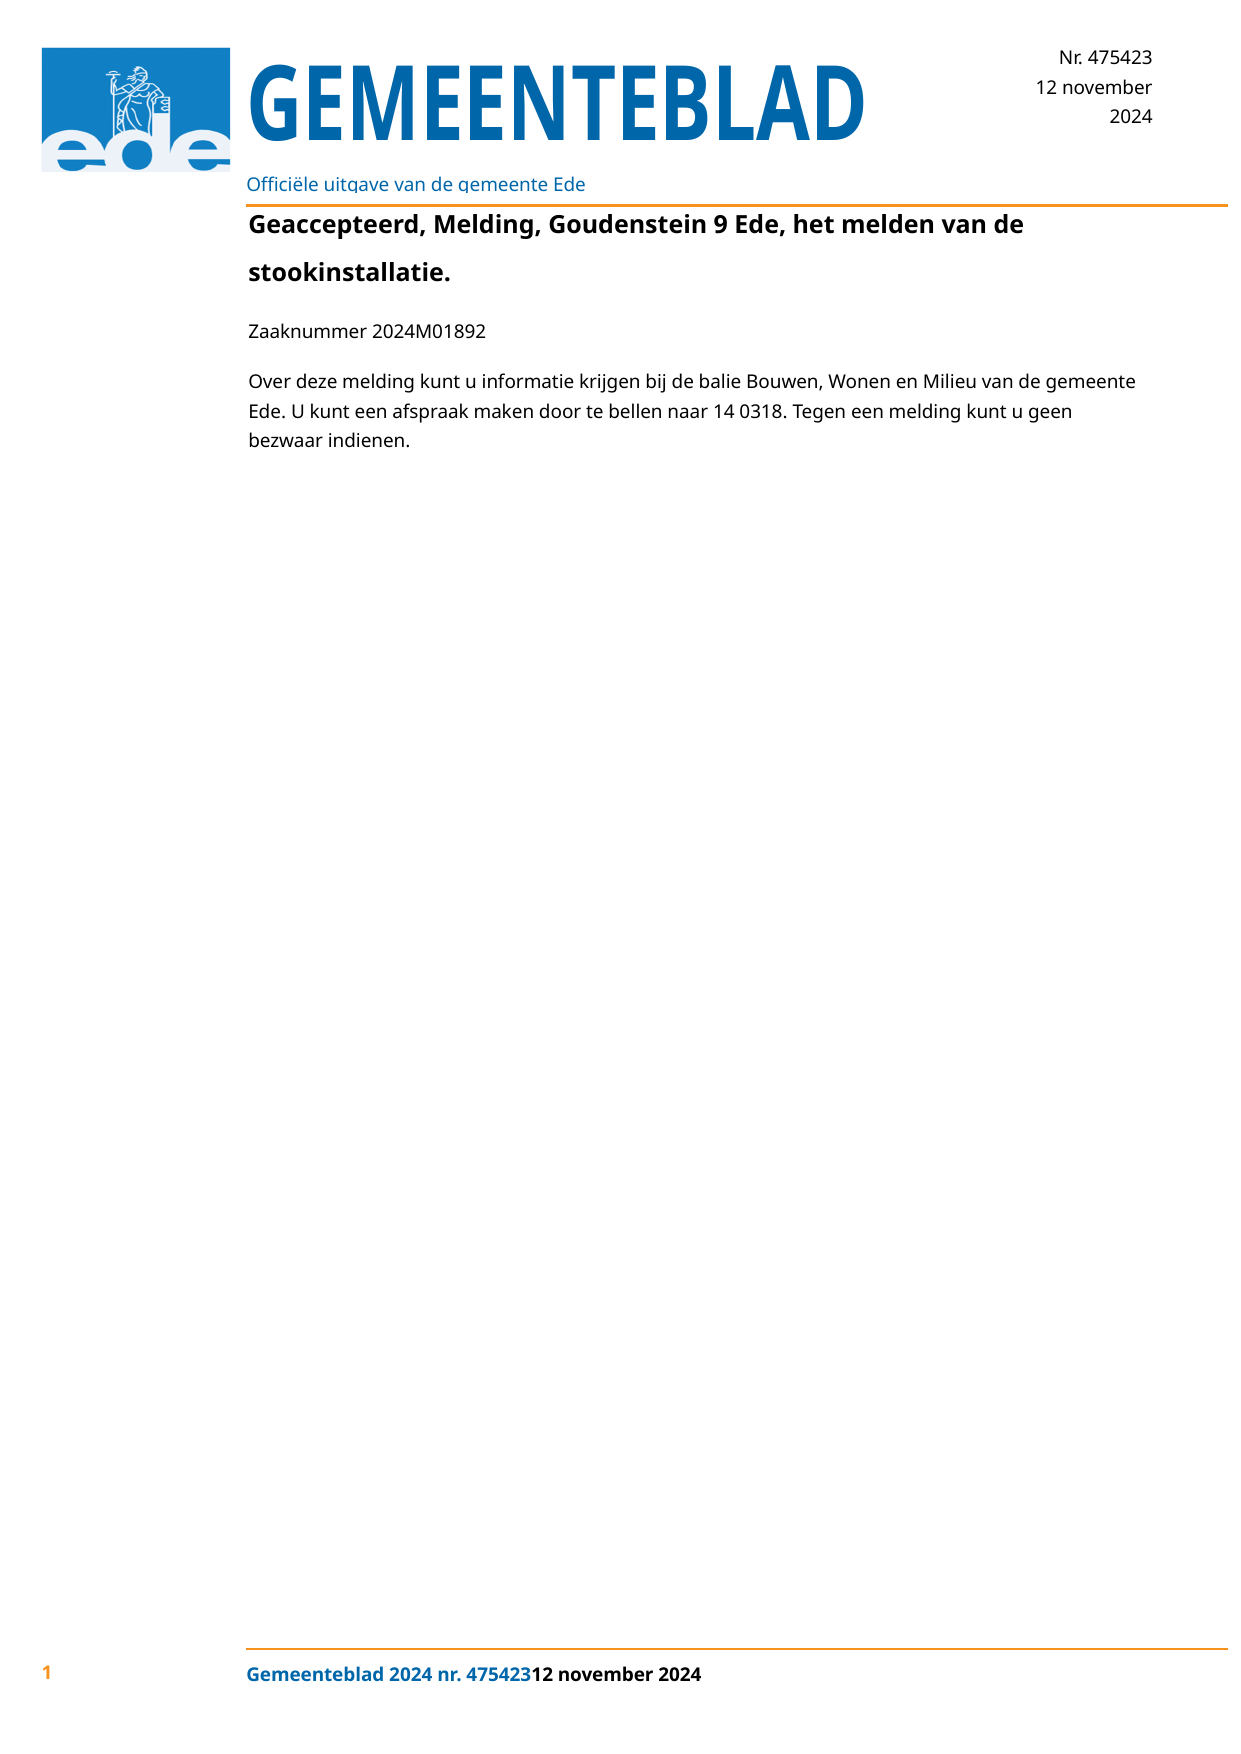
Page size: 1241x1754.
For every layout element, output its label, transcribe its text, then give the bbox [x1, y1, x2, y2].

picture [41, 47, 231, 172]
text Over deze melding kunt u informatie krijgen bij de balie Bouwen, Wonen en Milieu van de gemeente Ede. U kunt een afspraak maken door te bellen naar 14 0318. Tegen een melding kunt u geen bezwaar indienen. [248, 368, 1152, 453]
text Zaaknummer 2024M01892 [248, 318, 1152, 344]
text Geaccepteerd, Melding, Goudenstein 9 Ede, het melden van de stookinstallatie. [248, 207, 1152, 288]
